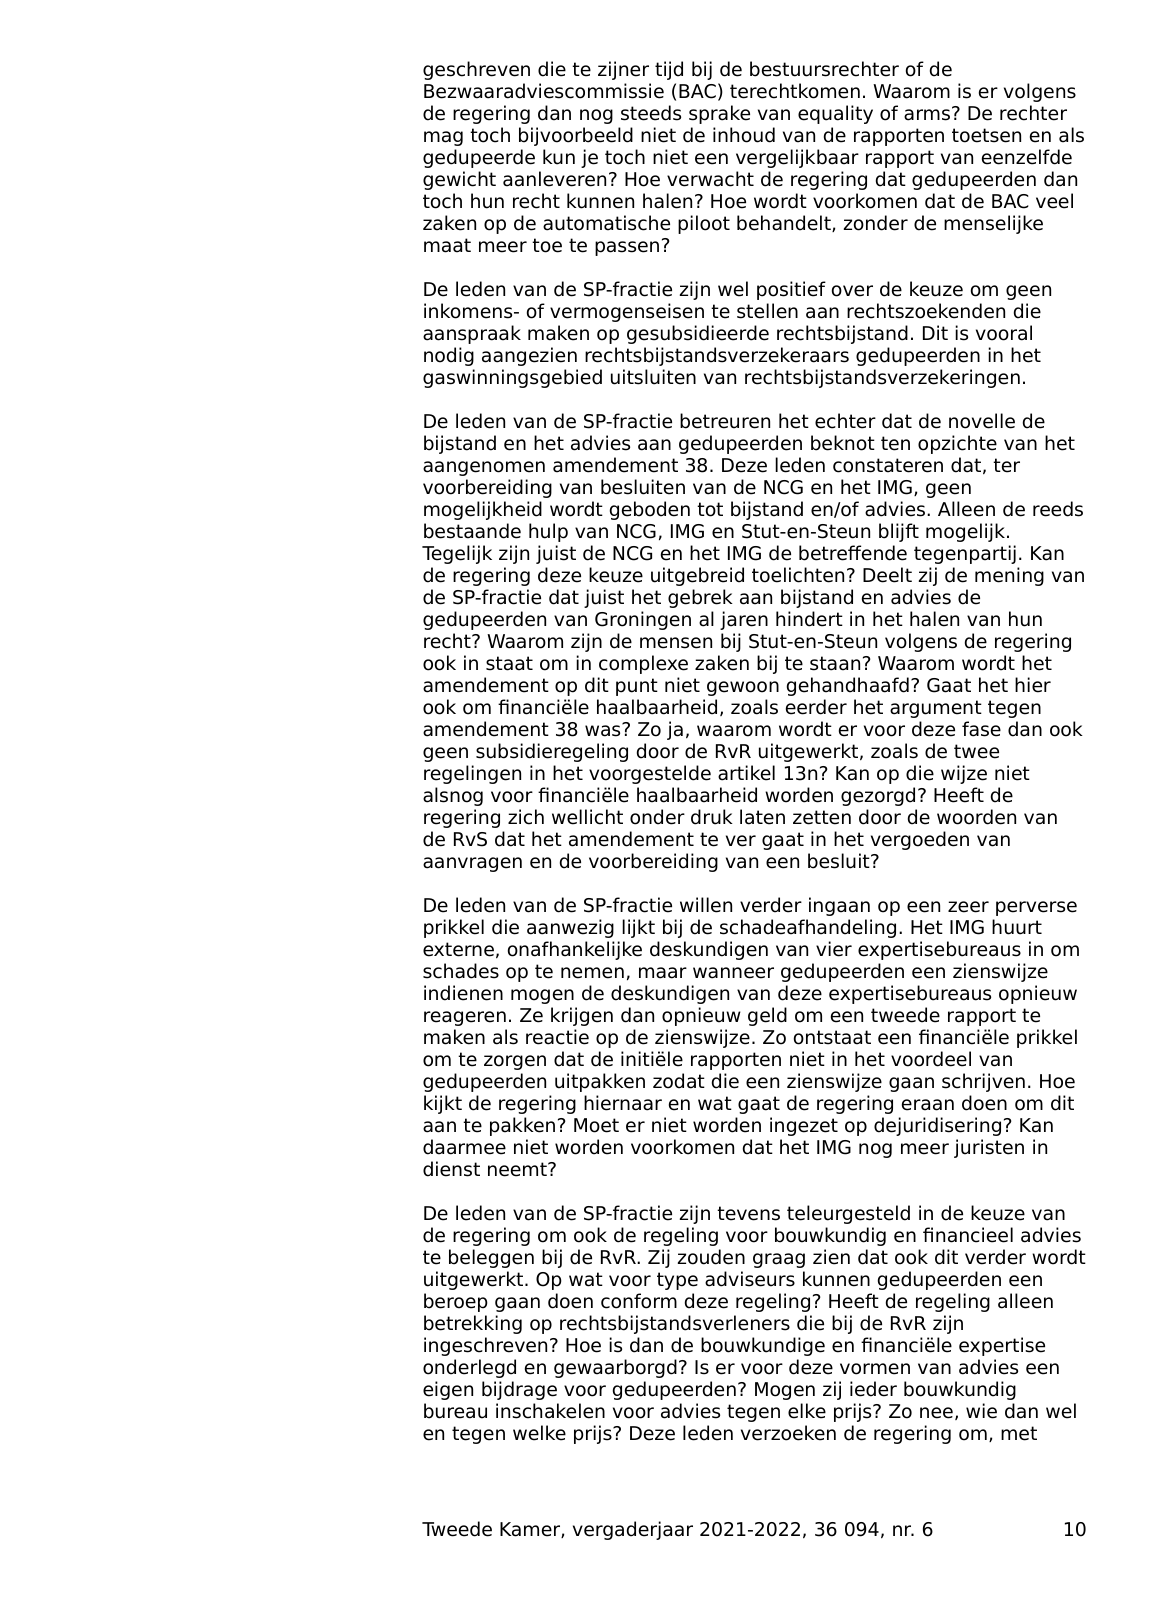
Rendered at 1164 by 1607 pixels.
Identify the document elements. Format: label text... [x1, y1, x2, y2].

text De leden van de SP-fractie betreuren het echter dat de novelle de bijstand en het advies aan gedupeerden beknot ten opzichte van het aangenomen amendement 38. Deze leden constateren dat, ter voorbereiding van besluiten van de NCG en het IMG, geen mogelijkheid wordt geboden tot bijstand en/of advies. Alleen de reeds bestaande hulp van NCG, IMG en Stut-en-Steun blijft mogelijk. Tegelijk zijn juist de NCG en het IMG de betreffende tegenpartij. Kan de regering deze keuze uitgebreid toelichten? Deelt zij de mening van de SP-fractie dat juist het gebrek aan bijstand en advies de gedupeerden van Groningen al jaren hindert in het halen van hun recht? Waarom zijn de mensen bij Stut-en-Steun volgens de regering ook in staat om in complexe zaken bij te staan? Waarom wordt het amendement op dit punt niet gewoon gehandhaafd? Gaat het hier ook om financiële haalbaarheid, zoals eerder het argument tegen amendement 38 was? Zo ja, waarom wordt er voor deze fase dan ook geen subsidieregeling door de RvR uitgewerkt, zoals de twee regelingen in het voorgestelde artikel 13n? Kan op die wijze niet alsnog voor financiële haalbaarheid worden gezorgd? Heeft de regering zich wellicht onder druk laten zetten door de woorden van de RvS dat het amendement te ver gaat in het vergoeden van aanvragen en de voorbereiding van een besluit? [422, 411, 1087, 873]
text geschreven die te zijner tijd bij de bestuursrechter of de Bezwaaradviescommissie (BAC) terechtkomen. Waarom is er volgens de regering dan nog steeds sprake van equality of arms? De rechter mag toch bijvoorbeeld niet de inhoud van de rapporten toetsen en als gedupeerde kun je toch niet een vergelijkbaar rapport van eenzelfde gewicht aanleveren? Hoe verwacht de regering dat gedupeerden dan toch hun recht kunnen halen? Hoe wordt voorkomen dat de BAC veel zaken op de automatische piloot behandelt, zonder de menselijke maat meer toe te passen? [422, 59, 1087, 257]
text De leden van de SP-fractie zijn wel positief over de keuze om geen inkomens- of vermogenseisen te stellen aan rechtszoekenden die aanspraak maken op gesubsidieerde rechtsbijstand. Dit is vooral nodig aangezien rechtsbijstandsverzekeraars gedupeerden in het gaswinningsgebied uitsluiten van rechtsbijstandsverzekeringen. [422, 279, 1087, 389]
text De leden van de SP-fractie zijn tevens teleurgesteld in de keuze van de regering om ook de regeling voor bouwkundig en financieel advies te beleggen bij de RvR. Zij zouden graag zien dat ook dit verder wordt uitgewerkt. Op wat voor type adviseurs kunnen gedupeerden een beroep gaan doen conform deze regeling? Heeft de regeling alleen betrekking op rechtsbijstandsverleners die bij de RvR zijn ingeschreven? Hoe is dan de bouwkundige en financiële expertise onderlegd en gewaarborgd? Is er voor deze vormen van advies een eigen bijdrage voor gedupeerden? Mogen zij ieder bouwkundig bureau inschakelen voor advies tegen elke prijs? Zo nee, wie dan wel en tegen welke prijs? Deze leden verzoeken de regering om, met [422, 1203, 1087, 1444]
text De leden van de SP-fractie willen verder ingaan op een zeer perverse prikkel die aanwezig lijkt bij de schadeafhandeling. Het IMG huurt externe, onafhankelijke deskundigen van vier expertisebureaus in om schades op te nemen, maar wanneer gedupeerden een zienswijze indienen mogen de deskundigen van deze expertisebureaus opnieuw reageren. Ze krijgen dan opnieuw geld om een tweede rapport te maken als reactie op de zienswijze. Zo ontstaat een financiële prikkel om te zorgen dat de initiële rapporten niet in het voordeel van gedupeerden uitpakken zodat die een zienswijze gaan schrijven. Hoe kijkt de regering hiernaar en wat gaat de regering eraan doen om dit aan te pakken? Moet er niet worden ingezet op dejuridisering? Kan daarmee niet worden voorkomen dat het IMG nog meer juristen in dienst neemt? [422, 895, 1087, 1181]
